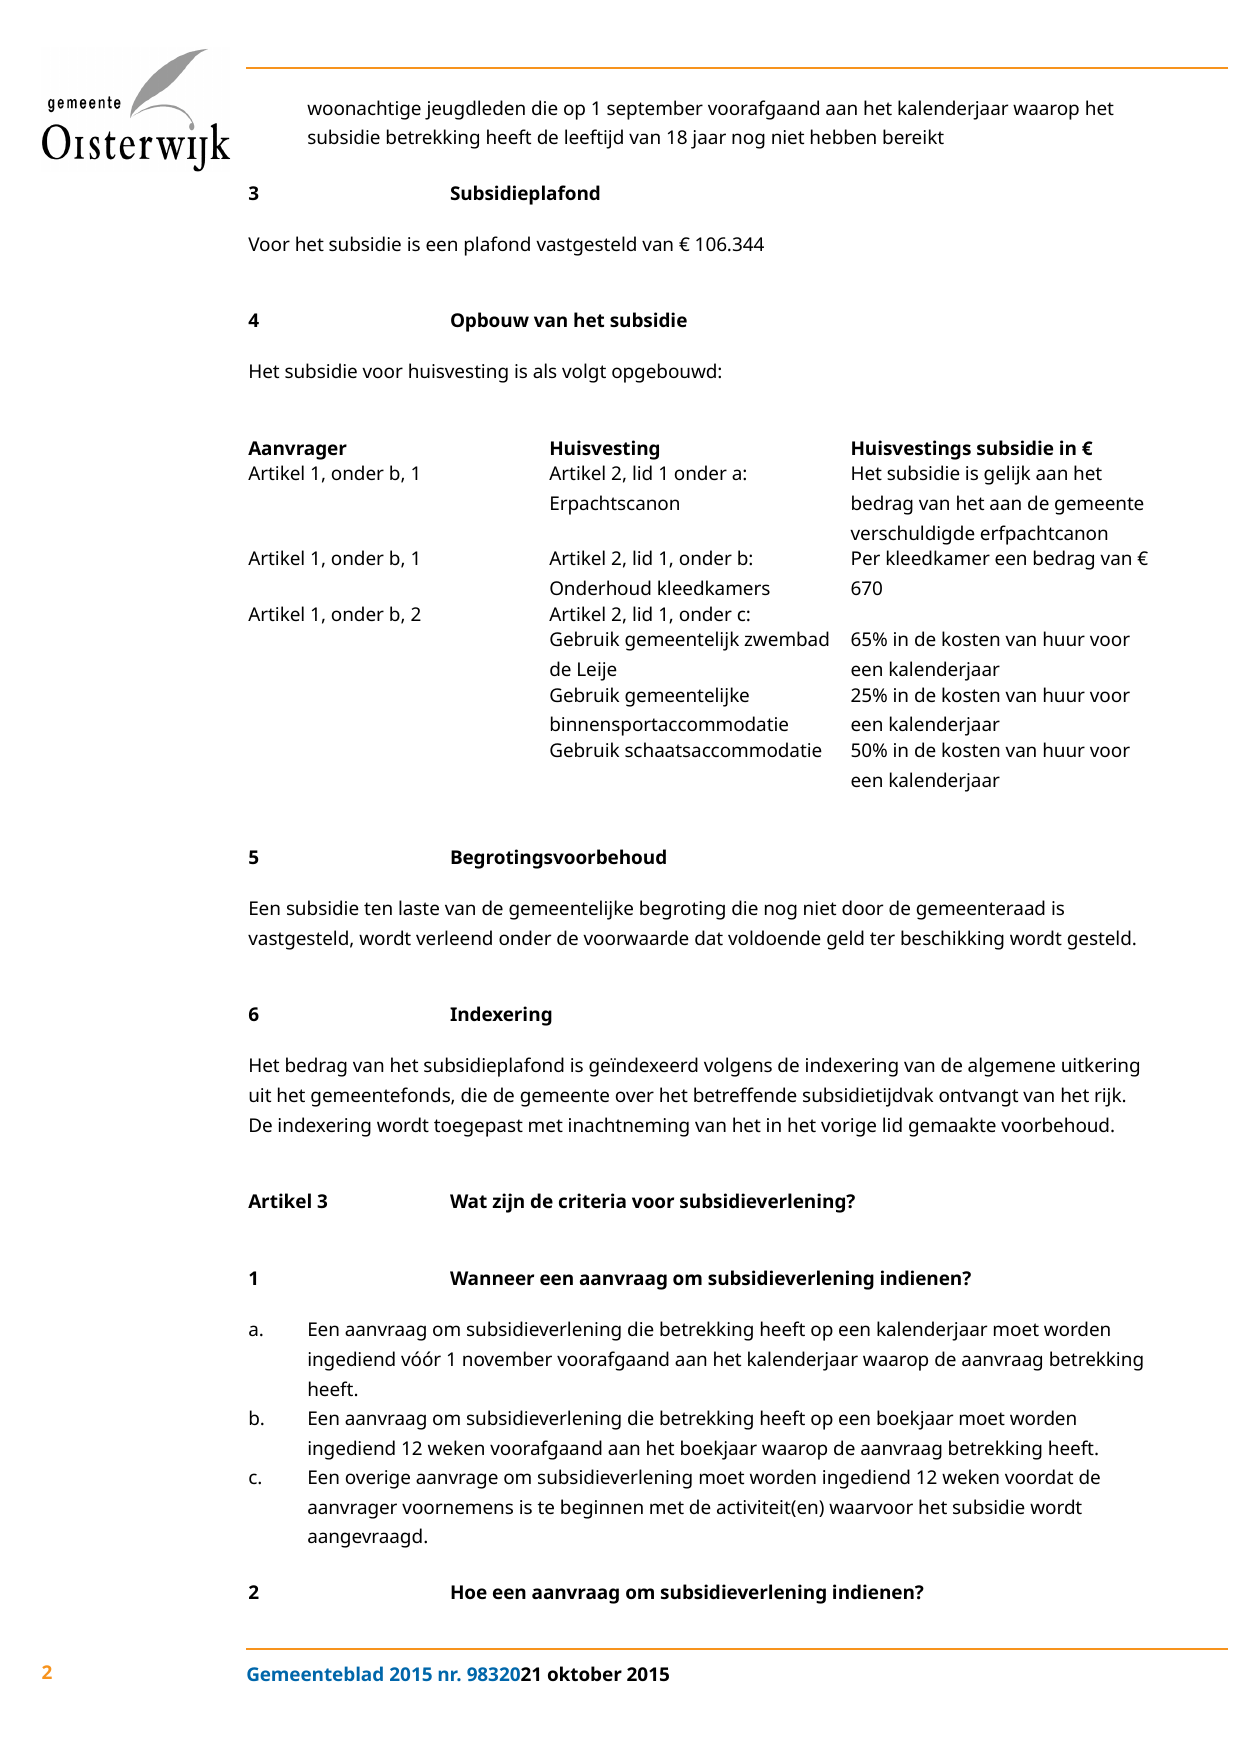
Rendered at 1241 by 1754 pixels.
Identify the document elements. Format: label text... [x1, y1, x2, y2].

table_header 2 [248, 1579, 450, 1605]
table_cell [248, 737, 549, 792]
table_cell [850, 601, 1152, 627]
table_cell [248, 682, 549, 737]
table_cell 50% in de kosten van huur voor een kalenderjaar [850, 737, 1152, 792]
table_header Subsidieplafond [450, 180, 1152, 205]
text Een subsidie ten laste van de gemeentelijke begroting die nog niet door de gemeenteraad is vastgesteld, wordt verleend onder de voorwaarde dat voldoende geld ter beschikking wordt gesteld. [248, 895, 1152, 951]
table_cell Artikel 2, lid 1, onder c: [549, 601, 850, 627]
table_header Artikel 3 [248, 1188, 450, 1214]
list Een aanvraag om subsidieverlening die betrekking heeft op een boekjaar moet worden ingediend 12 weken voorafgaand aan het boekjaar waarop de aanvraag betrekking heeft. [248, 1405, 1152, 1461]
text Het subsidie voor huisvesting is als volgt opgebouwd: [248, 359, 1152, 384]
table_cell Gebruik gemeentelijk zwembad de Leije [549, 627, 850, 682]
table_cell [248, 627, 549, 682]
table_header Indexering [450, 1001, 1152, 1027]
table_header Huisvesting [549, 435, 850, 461]
table_header 3 [248, 180, 450, 205]
table_header Begrotingsvoorbehoud [450, 844, 1152, 870]
table_cell 65% in de kosten van huur voor een kalenderjaar [850, 627, 1152, 682]
table_header Opbouw van het subsidie [450, 307, 1152, 333]
list Een aanvraag om subsidieverlening die betrekking heeft op een kalenderjaar moet worden ingediend vóór 1 november voorafgaand aan het kalenderjaar waarop de aanvraag betrekking heeft. [248, 1317, 1152, 1401]
table_header Hoe een aanvraag om subsidieverlening indienen? [450, 1579, 1152, 1605]
table_cell Het subsidie is gelijk aan het bedrag van het aan de gemeente verschuldigde erfpachtcanon [850, 461, 1152, 546]
table_header Aanvrager [248, 435, 549, 461]
table_header Wanneer een aanvraag om subsidieverlening indienen? [450, 1265, 1152, 1291]
table_cell Artikel 1, onder b, 2 [248, 601, 549, 627]
table_header 1 [248, 1265, 450, 1291]
table_header Wat zijn de criteria voor subsidieverlening? [450, 1188, 1152, 1214]
table_cell Artikel 1, onder b, 1 [248, 546, 549, 601]
table_header 6 [248, 1001, 450, 1027]
table_header 5 [248, 844, 450, 870]
text Voor het subsidie is een plafond vastgesteld van € 106.344 [248, 231, 1152, 257]
table_header 4 [248, 307, 450, 333]
list woonachtige jeugdleden die op 1 september voorafgaand aan het kalenderjaar waarop het subsidie betrekking heeft de leeftijd van 18 jaar nog niet hebben bereikt [248, 95, 1152, 150]
table_cell 25% in de kosten van huur voor een kalenderjaar [850, 682, 1152, 737]
table_cell Gebruik gemeentelijke binnensportaccommodatie [549, 682, 850, 737]
table_cell Gebruik schaatsaccommodatie [549, 737, 850, 792]
table_cell Artikel 1, onder b, 1 [248, 461, 549, 546]
table_cell Artikel 2, lid 1, onder b: Onderhoud kleedkamers [549, 546, 850, 601]
table_cell Per kleedkamer een bedrag van € 670 [850, 546, 1152, 601]
list Een overige aanvrage om subsidieverlening moet worden ingediend 12 weken voordat de aanvrager voornemens is te beginnen met de activiteit(en) waarvoor het subsidie wordt aangevraagd. [248, 1464, 1152, 1549]
text Het bedrag van het subsidieplafond is geïndexeerd volgens de indexering van de algemene uitkering uit het gemeentefonds, die de gemeente over het betreffende subsidietijdvak ontvangt van het rijk. De indexering wordt toegepast met inachtneming van het in het vorige lid gemaakte voorbehoud. [248, 1053, 1152, 1137]
table_cell Artikel 2, lid 1 onder a: Erpachtscanon [549, 461, 850, 546]
picture [41, 47, 231, 172]
table_header Huisvestings subsidie in € [850, 435, 1152, 461]
